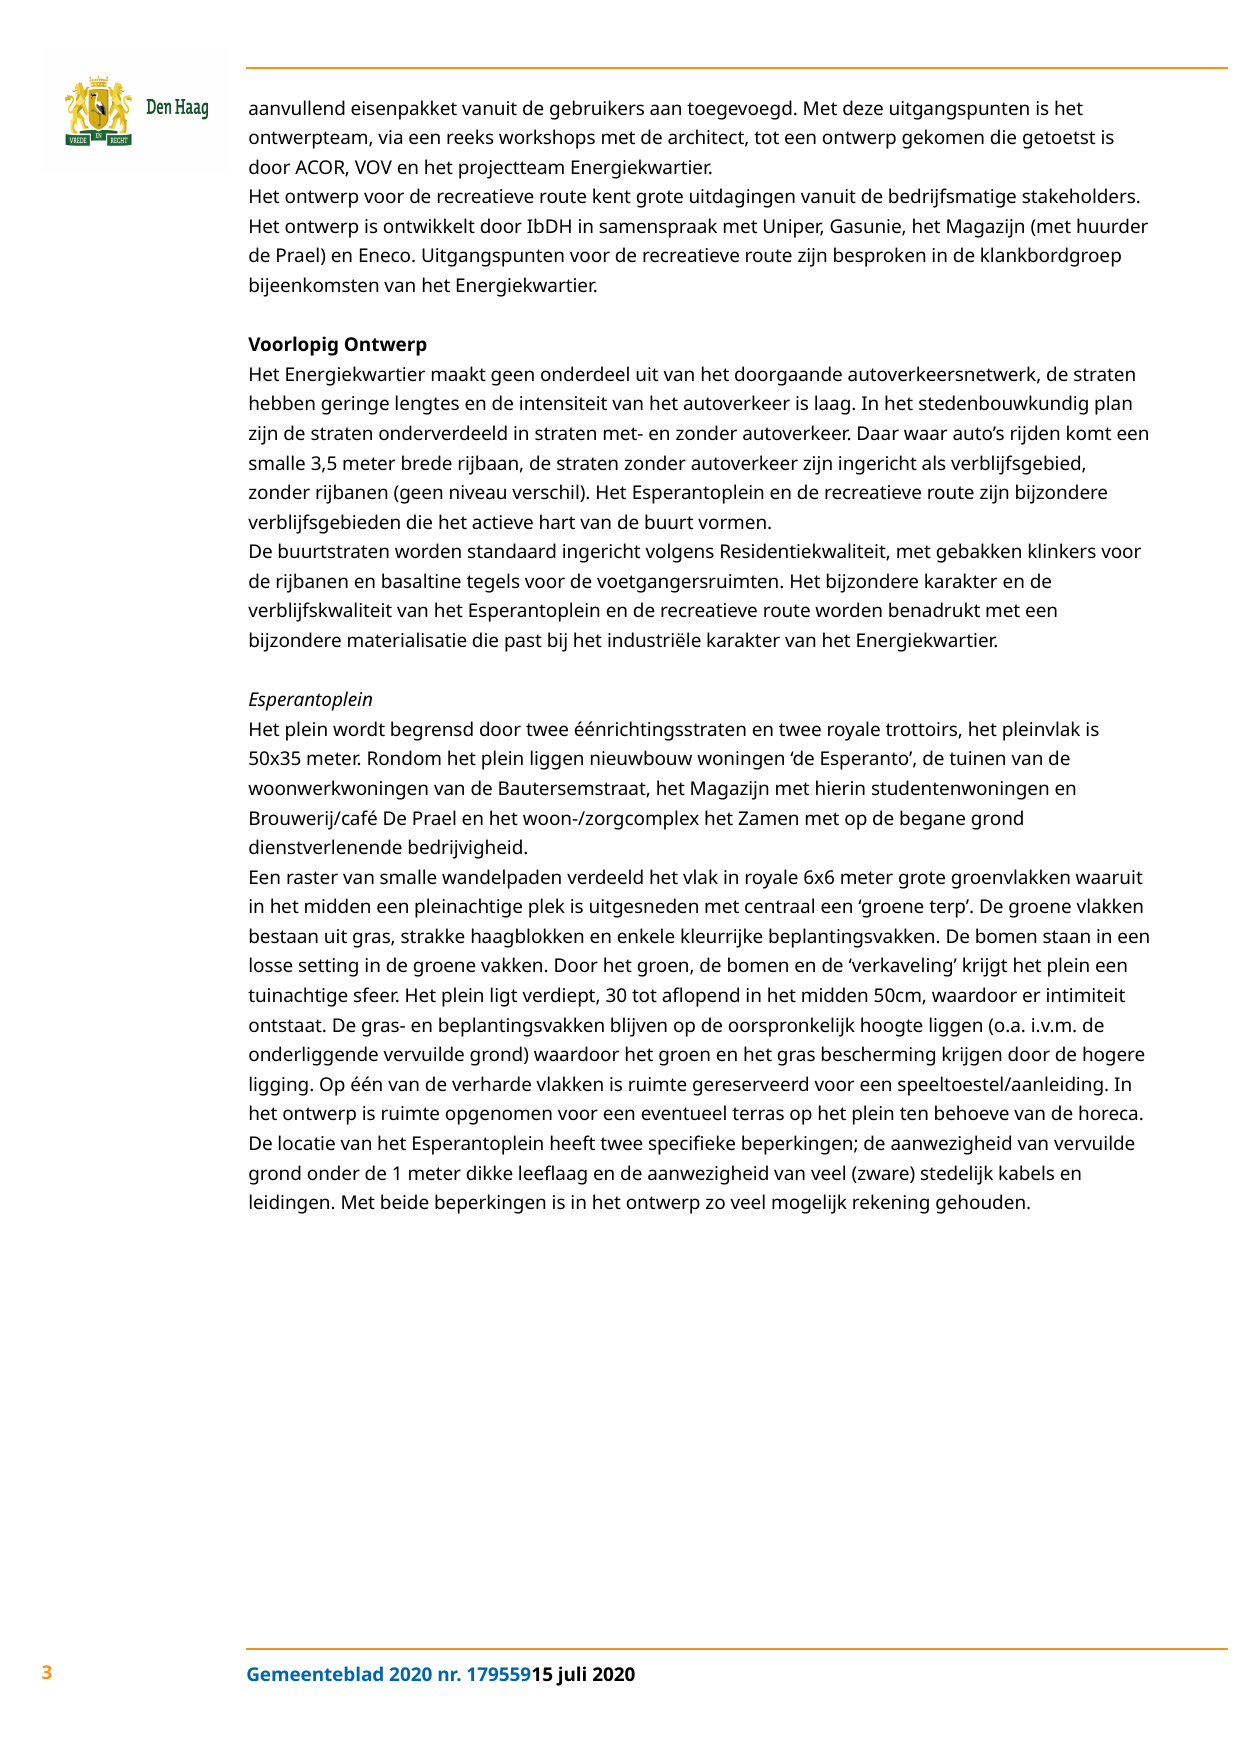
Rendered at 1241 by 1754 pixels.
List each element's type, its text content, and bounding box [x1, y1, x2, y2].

text Het ontwerp voor de recreatieve route kent grote uitdagingen vanuit de bedrijfsmatige stakeholders. Het ontwerp is ontwikkelt door IbDH in samenspraak met Uniper, Gasunie, het Magazijn (met huurder de Prael) en Eneco. Uitgangspunten voor de recreatieve route zijn besproken in de klankbordgroep bijeenkomsten van het Energiekwartier. [248, 183, 1152, 298]
text De locatie van het Esperantoplein heeft twee specifieke beperkingen; de aanwezigheid van vervuilde grond onder de 1 meter dikke leeflaag en de aanwezigheid van veel (zware) stedelijk kabels en leidingen. Met beide beperkingen is in het ontwerp zo veel mogelijk rekening gehouden. [248, 1130, 1152, 1215]
text Een raster van smalle wandelpaden verdeeld het vlak in royale 6x6 meter grote groenvlakken waaruit in het midden een pleinachtige plek is uitgesneden met centraal een ‘groene terp’. De groene vlakken bestaan uit gras, strakke haagblokken en enkele kleurrijke beplantingsvakken. De bomen staan in een losse setting in de groene vakken. Door het groen, de bomen en de ‘verkaveling’ krijgt het plein een tuinachtige sfeer. Het plein ligt verdiept, 30 tot aflopend in het midden 50cm, waardoor er intimiteit ontstaat. De gras- en beplantingsvakken blijven op de oorspronkelijk hoogte liggen (o.a. i.v.m. de onderliggende vervuilde grond) waardoor het groen en het gras bescherming krijgen door de hogere ligging. Op één van de verharde vlakken is ruimte gereserveerd voor een speeltoestel/aanleiding. In het ontwerp is ruimte opgenomen voor een eventueel terras op het plein ten behoeve van de horeca. [248, 864, 1152, 1126]
text Het plein wordt begrensd door twee éénrichtingsstraten en twee royale trottoirs, het pleinvlak is 50x35 meter. Rondom het plein liggen nieuwbouw woningen ‘de Esperanto’, de tuinen van de woonwerkwoningen van de Bautersemstraat, het Magazijn met hierin studentenwoningen en Brouwerij/café De Prael en het woon-/zorgcomplex het Zamen met op de begane grond dienstverlenende bedrijvigheid. [248, 716, 1152, 860]
text Esperantoplein [248, 686, 1152, 712]
picture [41, 47, 231, 172]
text aanvullend eisenpakket vanuit de gebruikers aan toegevoegd. Met deze uitgangspunten is het ontwerpteam, via een reeks workshops met de architect, tot een ontwerp gekomen die getoetst is door ACOR, VOV en het projectteam Energiekwartier. [248, 95, 1152, 180]
text De buurtstraten worden standaard ingericht volgens Residentiekwaliteit, met gebakken klinkers voor de rijbanen en basaltine tegels voor de voetgangersruimten. Het bijzondere karakter en de verblijfskwaliteit van het Esperantoplein en de recreatieve route worden benadrukt met een bijzondere materialisatie die past bij het industriële karakter van het Energiekwartier. [248, 538, 1152, 653]
text Het Energiekwartier maakt geen onderdeel uit van het doorgaande autoverkeersnetwerk, de straten hebben geringe lengtes en de intensiteit van het autoverkeer is laag. In het stedenbouwkundig plan zijn de straten onderverdeeld in straten met- en zonder autoverkeer. Daar waar auto’s rijden komt een smalle 3,5 meter brede rijbaan, de straten zonder autoverkeer zijn ingericht als verblijfsgebied, zonder rijbanen (geen niveau verschil). Het Esperantoplein en de recreatieve route zijn bijzondere verblijfsgebieden die het actieve hart van de buurt vormen. [248, 361, 1152, 535]
text Voorlopig Ontwerp [248, 331, 1152, 357]
